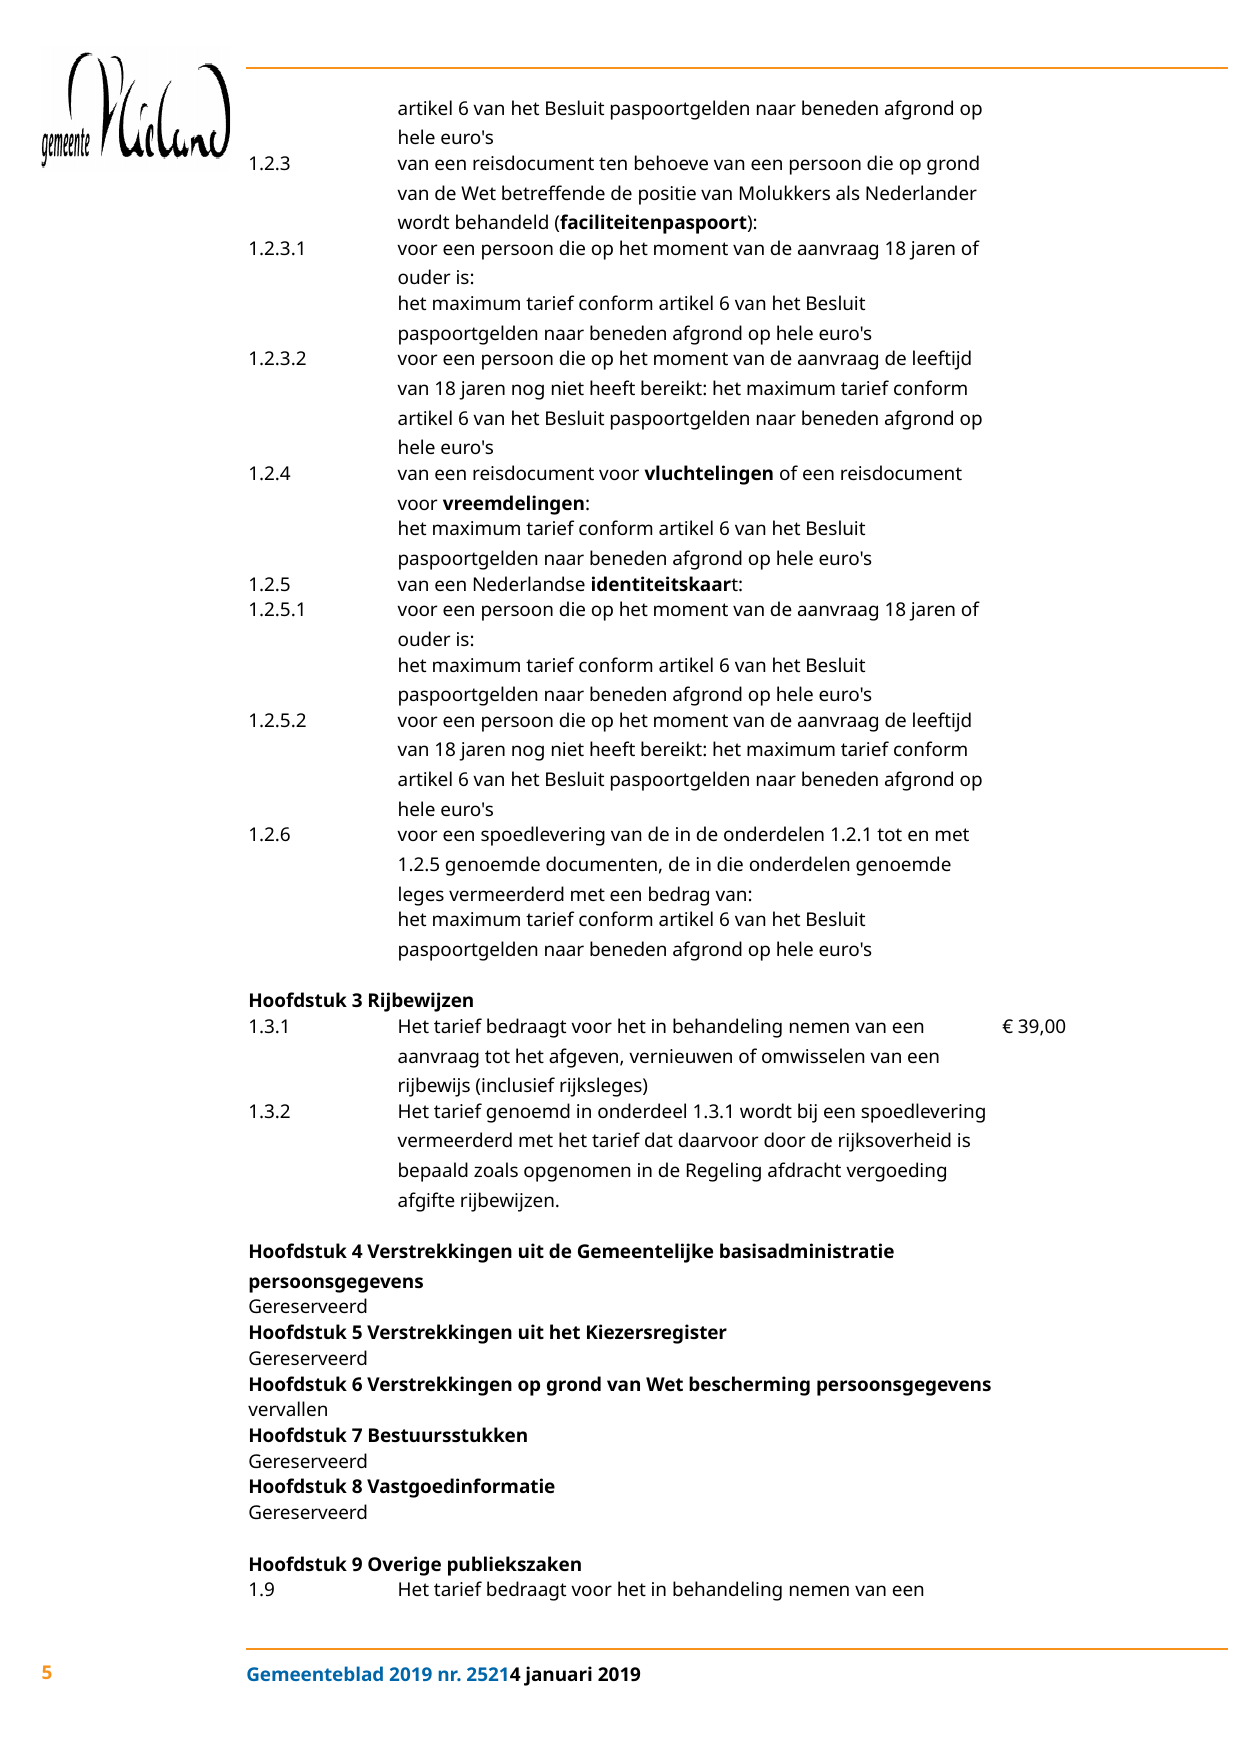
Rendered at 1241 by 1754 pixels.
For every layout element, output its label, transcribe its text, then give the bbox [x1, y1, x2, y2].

table_cell [248, 906, 397, 962]
table_cell [1002, 1238, 1152, 1294]
table_cell [1002, 707, 1152, 822]
table_cell [1002, 1500, 1152, 1525]
table_cell voor een persoon die op het moment van de aanvraag 18 jaren of ouder is: [398, 235, 1002, 290]
table_cell [248, 962, 397, 987]
table_cell 1.2.5 [248, 571, 397, 596]
table_cell [1002, 1577, 1152, 1602]
table_cell [1002, 571, 1152, 596]
table_cell Gereserveerd [248, 1448, 1002, 1474]
table_cell Hoofdstuk 6 Verstrekkingen op grond van Wet bescherming persoonsgegevens [248, 1371, 1002, 1397]
table_cell [1002, 150, 1152, 235]
table_cell Het tarief bedraagt voor het in behandeling nemen van een [398, 1577, 1002, 1602]
table_cell [1002, 1551, 1152, 1577]
table_cell [1002, 652, 1152, 707]
table_cell [1002, 906, 1152, 962]
table_cell [1002, 515, 1152, 571]
table_cell 1.9 [248, 1577, 397, 1602]
table_cell Het tarief bedraagt voor het in behandeling nemen van een aanvraag tot het afgeven, vernieuwen of omwisselen van een rijbewijs (inclusief rijksleges) [398, 1013, 1002, 1098]
table_cell [1002, 1345, 1152, 1371]
table_cell € 39,00 [1002, 1013, 1152, 1098]
table_cell voor een persoon die op het moment van de aanvraag de leeftijd van 18 jaren nog niet heeft bereikt: het maximum tarief conform artikel 6 van het Besluit paspoortgelden naar beneden afgrond op hele euro's [398, 707, 1002, 822]
table_cell 1.3.2 [248, 1098, 397, 1213]
table_cell [1002, 235, 1152, 290]
table_cell [1002, 1098, 1152, 1213]
table_cell [1002, 1397, 1152, 1422]
table_cell [1002, 1448, 1152, 1474]
table_cell het maximum tarief conform artikel 6 van het Besluit paspoortgelden naar beneden afgrond op hele euro's [398, 906, 1002, 962]
table_cell Hoofdstuk 7 Bestuursstukken [248, 1422, 1002, 1448]
table_cell [1002, 346, 1152, 460]
table_cell 1.2.3.1 [248, 235, 397, 290]
table_cell Hoofdstuk 5 Verstrekkingen uit het Kiezersregister [248, 1319, 1002, 1345]
table_cell Gereserveerd [248, 1345, 1002, 1371]
table_cell [398, 1525, 1002, 1551]
table_cell [248, 1525, 397, 1551]
table_cell [1002, 95, 1152, 150]
table_cell 1.2.6 [248, 822, 397, 906]
table_cell van een reisdocument ten behoeve van een persoon die op grond van de Wet betreffende de positie van Molukkers als Nederlander wordt behandeld (faciliteitenpaspoort): [398, 150, 1002, 235]
table_cell [1002, 460, 1152, 515]
table_cell [248, 515, 397, 571]
table_cell voor een persoon die op het moment van de aanvraag de leeftijd van 18 jaren nog niet heeft bereikt: het maximum tarief conform artikel 6 van het Besluit paspoortgelden naar beneden afgrond op hele euro's [398, 346, 1002, 460]
table_cell [248, 290, 397, 346]
table_cell [1002, 962, 1152, 987]
table_cell Het tarief genoemd in onderdeel 1.3.1 wordt bij een spoedlevering vermeerderd met het tarief dat daarvoor door de rijksoverheid is bepaald zoals opgenomen in de Regeling afdracht vergoeding afgifte rijbewijzen. [398, 1098, 1002, 1213]
table_cell 1.2.5.1 [248, 596, 397, 652]
table_cell het maximum tarief conform artikel 6 van het Besluit paspoortgelden naar beneden afgrond op hele euro's [398, 290, 1002, 346]
table_cell [1002, 988, 1152, 1013]
table_cell Hoofdstuk 9 Overige publiekszaken [248, 1551, 1002, 1577]
table_cell [398, 962, 1002, 987]
table_cell [398, 1397, 1002, 1422]
table_cell voor een persoon die op het moment van de aanvraag 18 jaren of ouder is: [398, 596, 1002, 652]
picture [41, 47, 231, 172]
table_cell [248, 95, 397, 150]
table_cell [248, 652, 397, 707]
table_cell [1002, 1294, 1152, 1319]
table_cell voor een spoedlevering van de in de onderdelen 1.2.1 tot en met 1.2.5 genoemde documenten, de in die onderdelen genoemde leges vermeerderd met een bedrag van: [398, 822, 1002, 906]
table_cell van een reisdocument voor vluchtelingen of een reisdocument voor vreemdelingen: [398, 460, 1002, 515]
table_cell 1.2.3.2 [248, 346, 397, 460]
table_cell [1002, 596, 1152, 652]
table_cell vervallen [248, 1397, 397, 1422]
table_cell [1002, 1371, 1152, 1397]
table_cell het maximum tarief conform artikel 6 van het Besluit paspoortgelden naar beneden afgrond op hele euro's [398, 515, 1002, 571]
table_cell [1002, 1474, 1152, 1499]
table_cell van een Nederlandse identiteitskaart: [398, 571, 1002, 596]
table_cell [1002, 1319, 1152, 1345]
table_cell [1002, 290, 1152, 346]
table_cell [1002, 1213, 1152, 1238]
table_cell 1.2.4 [248, 460, 397, 515]
table_cell [248, 1213, 1002, 1238]
table_cell artikel 6 van het Besluit paspoortgelden naar beneden afgrond op hele euro's [398, 95, 1002, 150]
table_cell Hoofdstuk 8 Vastgoedinformatie [248, 1474, 1002, 1499]
table_cell [1002, 822, 1152, 906]
table_cell Hoofdstuk 4 Verstrekkingen uit de Gemeentelijke basisadministratie persoonsgegevens [248, 1238, 1002, 1294]
table_cell 1.2.3 [248, 150, 397, 235]
table_cell het maximum tarief conform artikel 6 van het Besluit paspoortgelden naar beneden afgrond op hele euro's [398, 652, 1002, 707]
table_cell Gereserveerd [248, 1294, 1002, 1319]
table_cell Gereserveerd [248, 1500, 1002, 1525]
table_cell Hoofdstuk 3 Rijbewijzen [248, 988, 1002, 1013]
table_cell [1002, 1422, 1152, 1448]
table_cell 1.2.5.2 [248, 707, 397, 822]
table_cell [1002, 1525, 1152, 1551]
table_cell 1.3.1 [248, 1013, 397, 1098]
